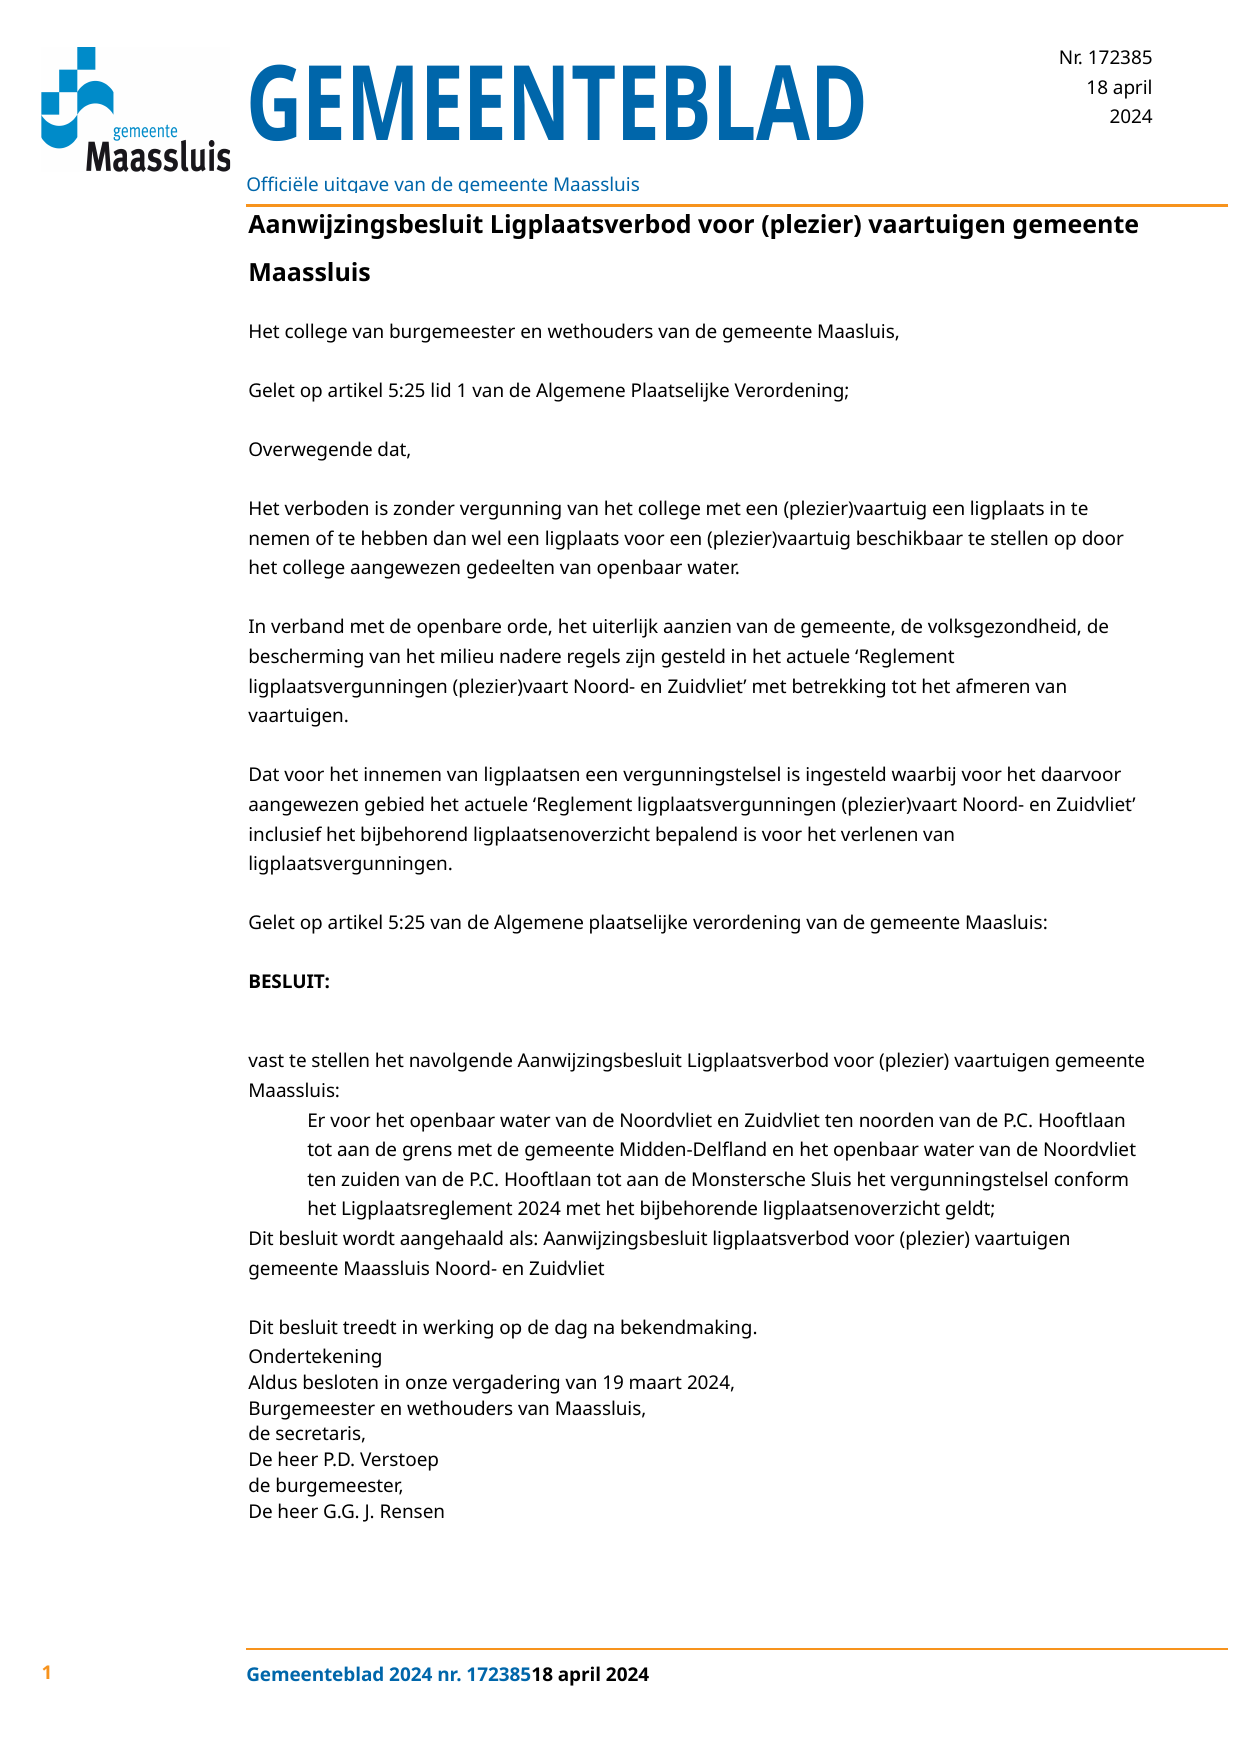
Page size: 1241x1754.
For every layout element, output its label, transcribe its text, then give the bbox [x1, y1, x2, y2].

text de burgemeester, [248, 1472, 1152, 1498]
text Gelet op artikel 5:25 van de Algemene plaatselijke verordening van de gemeente Maasluis: [248, 909, 1152, 935]
text Overwegende dat, [248, 436, 1152, 462]
text BESLUIT: [248, 969, 1152, 994]
text Burgemeester en wethouders van Maassluis, [248, 1395, 1152, 1421]
text Gelet op artikel 5:25 lid 1 van de Algemene Plaatselijke Verordening; [248, 377, 1152, 403]
text vast te stellen het navolgende Aanwijzingsbesluit Ligplaatsverbod voor (plezier) vaartuigen gemeente Maassluis: [248, 1048, 1152, 1103]
text Aldus besloten in onze vergadering van 19 maart 2024, [248, 1369, 1152, 1395]
text Ondertekening [248, 1343, 1152, 1369]
text In verband met de openbare orde, het uiterlijk aanzien van de gemeente, de volksgezondheid, de bescherming van het milieu nadere regels zijn gesteld in het actuele ‘Reglement ligplaatsvergunningen (plezier)vaart Noord- en Zuidvliet’ met betrekking tot het afmeren van vaartuigen. [248, 614, 1152, 728]
list Er voor het openbaar water van de Noordvliet en Zuidvliet ten noorden van de P.C. Hooftlaan tot aan de grens met de gemeente Midden-Delfland en het openbaar water van de Noordvliet ten zuiden van de P.C. Hooftlaan tot aan de Monstersche Sluis het vergunningstelsel conform het Ligplaatsreglement 2024 met het bijbehorende ligplaatsenoverzicht geldt; [248, 1107, 1152, 1221]
text Dat voor het innemen van ligplaatsen een vergunningstelsel is ingesteld waarbij voor het daarvoor aangewezen gebied het actuele ‘Reglement ligplaatsvergunningen (plezier)vaart Noord- en Zuidvliet’ inclusief het bijbehorend ligplaatsenoverzicht bepalend is voor het verlenen van ligplaatsvergunningen. [248, 762, 1152, 876]
text De heer P.D. Verstoep [248, 1446, 1152, 1472]
text De heer G.G. J. Rensen [248, 1498, 1152, 1523]
text Aanwijzingsbesluit Ligplaatsverbod voor (plezier) vaartuigen gemeente Maassluis [248, 207, 1152, 288]
text Het college van burgemeester en wethouders van de gemeente Maasluis, [248, 318, 1152, 344]
picture [41, 47, 231, 172]
text Dit besluit treedt in werking op de dag na bekendmaking. [248, 1314, 1152, 1339]
text de secretaris, [248, 1421, 1152, 1446]
picture [41, 47, 77, 92]
text Het verboden is zonder vergunning van het college met een (plezier)vaartuig een ligplaats in te nemen of te hebben dan wel een ligplaats voor een (plezier)vaartuig beschikbaar te stellen op door het college aangewezen gedeelten van openbaar water. [248, 495, 1152, 580]
text Dit besluit wordt aangehaald als: Aanwijzingsbesluit ligplaatsverbod voor (plezier) vaartuigen gemeente Maassluis Noord- en Zuidvliet [248, 1225, 1152, 1280]
